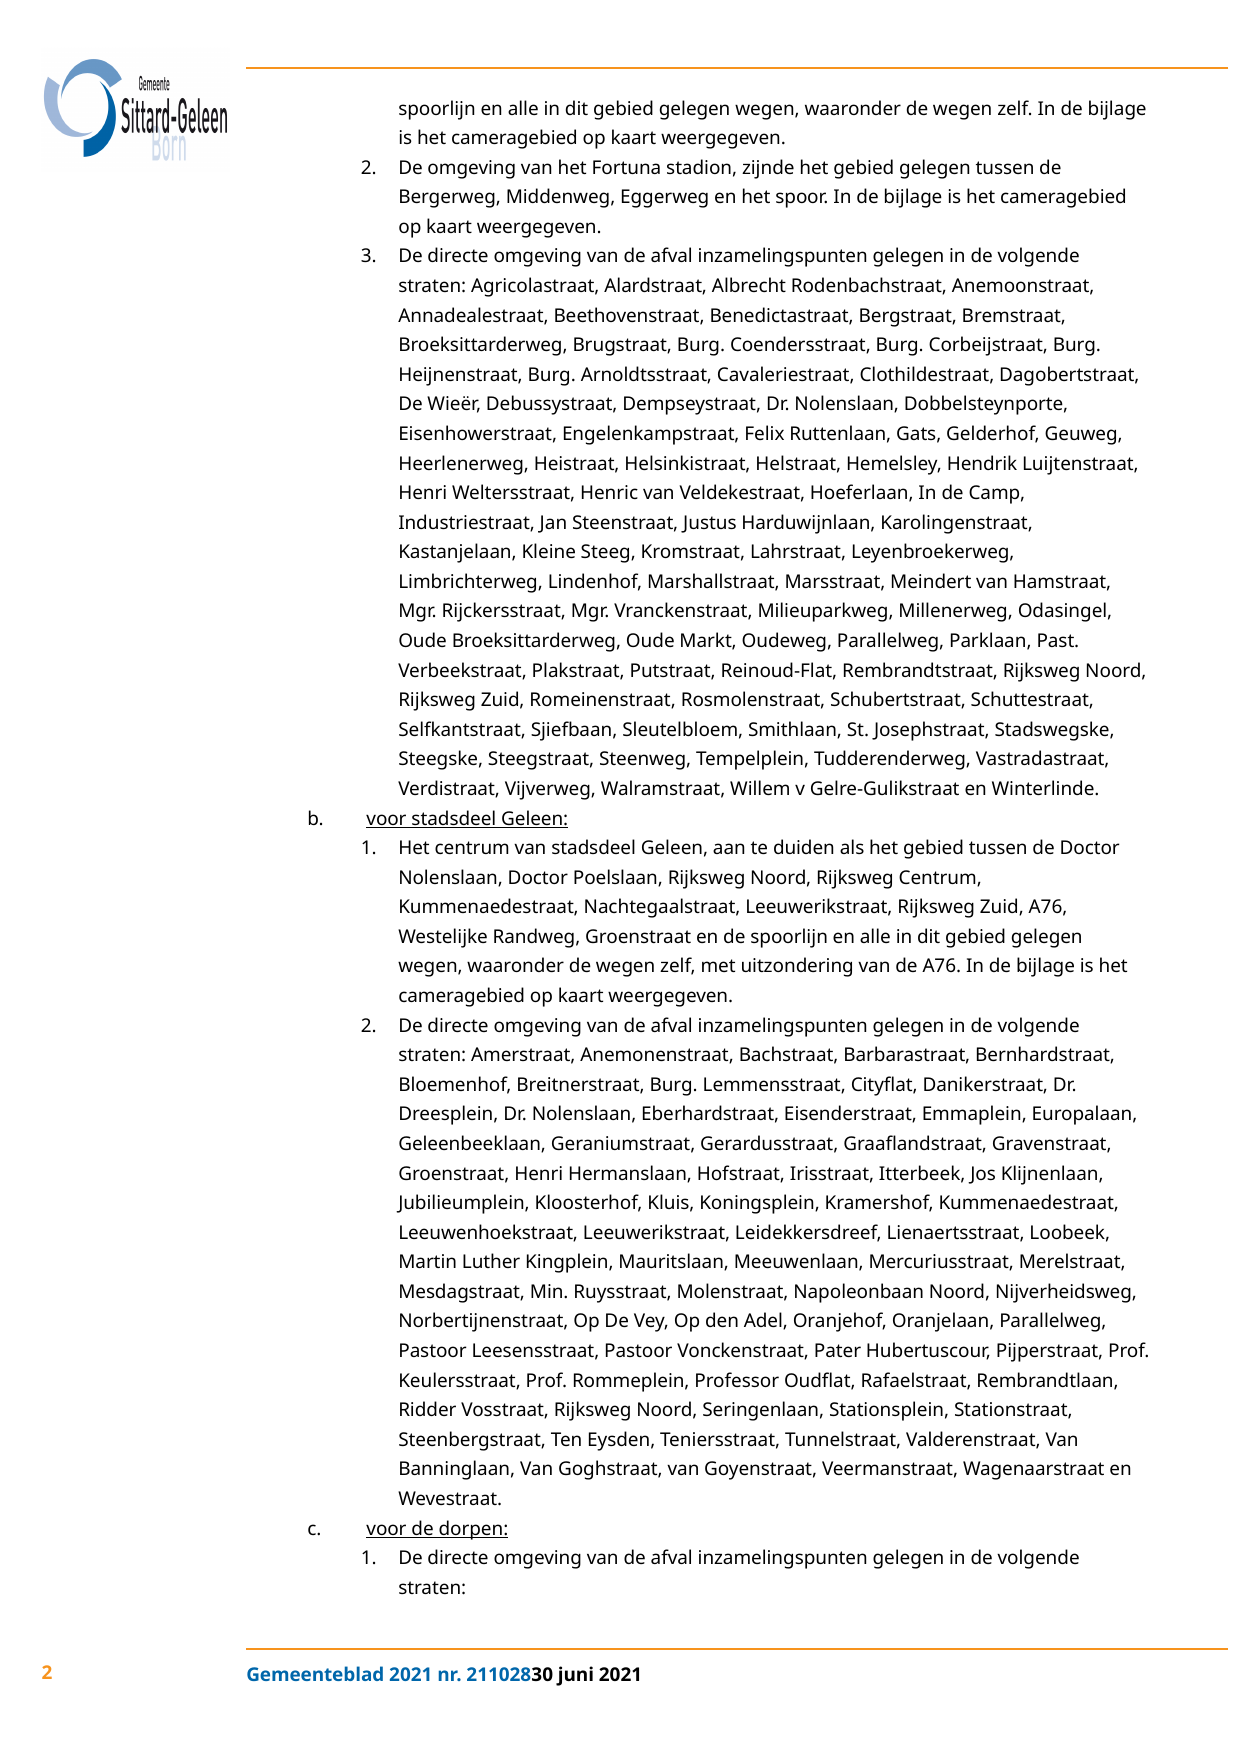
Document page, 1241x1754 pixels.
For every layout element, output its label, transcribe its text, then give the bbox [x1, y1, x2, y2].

picture [41, 47, 231, 172]
list spoorlijn en alle in dit gebied gelegen wegen, waaronder de wegen zelf. In de bijlage is het cameragebied op kaart weergegeven. [361, 95, 1152, 150]
list De directe omgeving van de afval inzamelingspunten gelegen in de volgende straten: [361, 1544, 1152, 1600]
list Het centrum van stadsdeel Geleen, aan te duiden als het gebied tussen de Doctor Nolenslaan, Doctor Poelslaan, Rijksweg Noord, Rijksweg Centrum, Kummenaedestraat, Nachtegaalstraat, Leeuwerikstraat, Rijksweg Zuid, A76, Westelijke Randweg, Groenstraat en de spoorlijn en alle in dit gebied gelegen wegen, waaronder de wegen zelf, met uitzondering van de A76. In de bijlage is het cameragebied op kaart weergegeven. [361, 834, 1152, 1008]
list De omgeving van het Fortuna stadion, zijnde het gebied gelegen tussen de Bergerweg, Middenweg, Eggerweg en het spoor. In de bijlage is het cameragebied op kaart weergegeven. [361, 154, 1152, 239]
list voor de dorpen: [307, 1515, 1152, 1541]
list De directe omgeving van de afval inzamelingspunten gelegen in de volgende straten: Amerstraat, Anemonenstraat, Bachstraat, Barbarastraat, Bernhardstraat, Bloemenhof, Breitnerstraat, Burg. Lemmensstraat, Cityflat, Danikerstraat, Dr. Dreesplein, Dr. Nolenslaan, Eberhardstraat, Eisenderstraat, Emmaplein, Europalaan, Geleenbeeklaan, Geraniumstraat, Gerardusstraat, Graaflandstraat, Gravenstraat, Groenstraat, Henri Hermanslaan, Hofstraat, Irisstraat, Itterbeek, Jos Klijnenlaan, Jubilieumplein, Kloosterhof, Kluis, Koningsplein, Kramershof, Kummenaedestraat, Leeuwenhoekstraat, Leeuwerikstraat, Leidekkersdreef, Lienaertsstraat, Loobeek, Martin Luther Kingplein, Mauritslaan, Meeuwenlaan, Mercuriusstraat, Merelstraat, Mesdagstraat, Min. Ruysstraat, Molenstraat, Napoleonbaan Noord, Nijverheidsweg, Norbertijnenstraat, Op De Vey, Op den Adel, Oranjehof, Oranjelaan, Parallelweg, Pastoor Leesensstraat, Pastoor Vonckenstraat, Pater Hubertuscour, Pijperstraat, Prof. Keulersstraat, Prof. Rommeplein, Professor Oudflat, Rafaelstraat, Rembrandtlaan, Ridder Vosstraat, Rijksweg Noord, Seringenlaan, Stationsplein, Stationstraat, Steenbergstraat, Ten Eysden, Teniersstraat, Tunnelstraat, Valderenstraat, Van Banninglaan, Van Goghstraat, van Goyenstraat, Veermanstraat, Wagenaarstraat en Wevestraat. [361, 1012, 1152, 1511]
list voor stadsdeel Geleen: [307, 805, 1152, 831]
list De directe omgeving van de afval inzamelingspunten gelegen in de volgende straten: Agricolastraat, Alardstraat, Albrecht Rodenbachstraat, Anemoonstraat, Annadealestraat, Beethovenstraat, Benedictastraat, Bergstraat, Bremstraat, Broeksittarderweg, Brugstraat, Burg. Coendersstraat, Burg. Corbeijstraat, Burg. Heijnenstraat, Burg. Arnoldtsstraat, Cavaleriestraat, Clothildestraat, Dagobertstraat, De Wieër, Debussystraat, Dempseystraat, Dr. Nolenslaan, Dobbelsteynporte, Eisenhowerstraat, Engelenkampstraat, Felix Ruttenlaan, Gats, Gelderhof, Geuweg, Heerlenerweg, Heistraat, Helsinkistraat, Helstraat, Hemelsley, Hendrik Luijtenstraat, Henri Weltersstraat, Henric van Veldekestraat, Hoeferlaan, In de Camp, Industriestraat, Jan Steenstraat, Justus Harduwijnlaan, Karolingenstraat, Kastanjelaan, Kleine Steeg, Kromstraat, Lahrstraat, Leyenbroekerweg, Limbrichterweg, Lindenhof, Marshallstraat, Marsstraat, Meindert van Hamstraat, Mgr. Rijckersstraat, Mgr. Vranckenstraat, Milieuparkweg, Millenerweg, Odasingel, Oude Broeksittarderweg, Oude Markt, Oudeweg, Parallelweg, Parklaan, Past. Verbeekstraat, Plakstraat, Putstraat, Reinoud-Flat, Rembrandtstraat, Rijksweg Noord, Rijksweg Zuid, Romeinenstraat, Rosmolenstraat, Schubertstraat, Schuttestraat, Selfkantstraat, Sjiefbaan, Sleutelbloem, Smithlaan, St. Josephstraat, Stadswegske, Steegske, Steegstraat, Steenweg, Tempelplein, Tudderenderweg, Vastradastraat, Verdistraat, Vijverweg, Walramstraat, Willem v Gelre-Gulikstraat en Winterlinde. [361, 243, 1152, 801]
